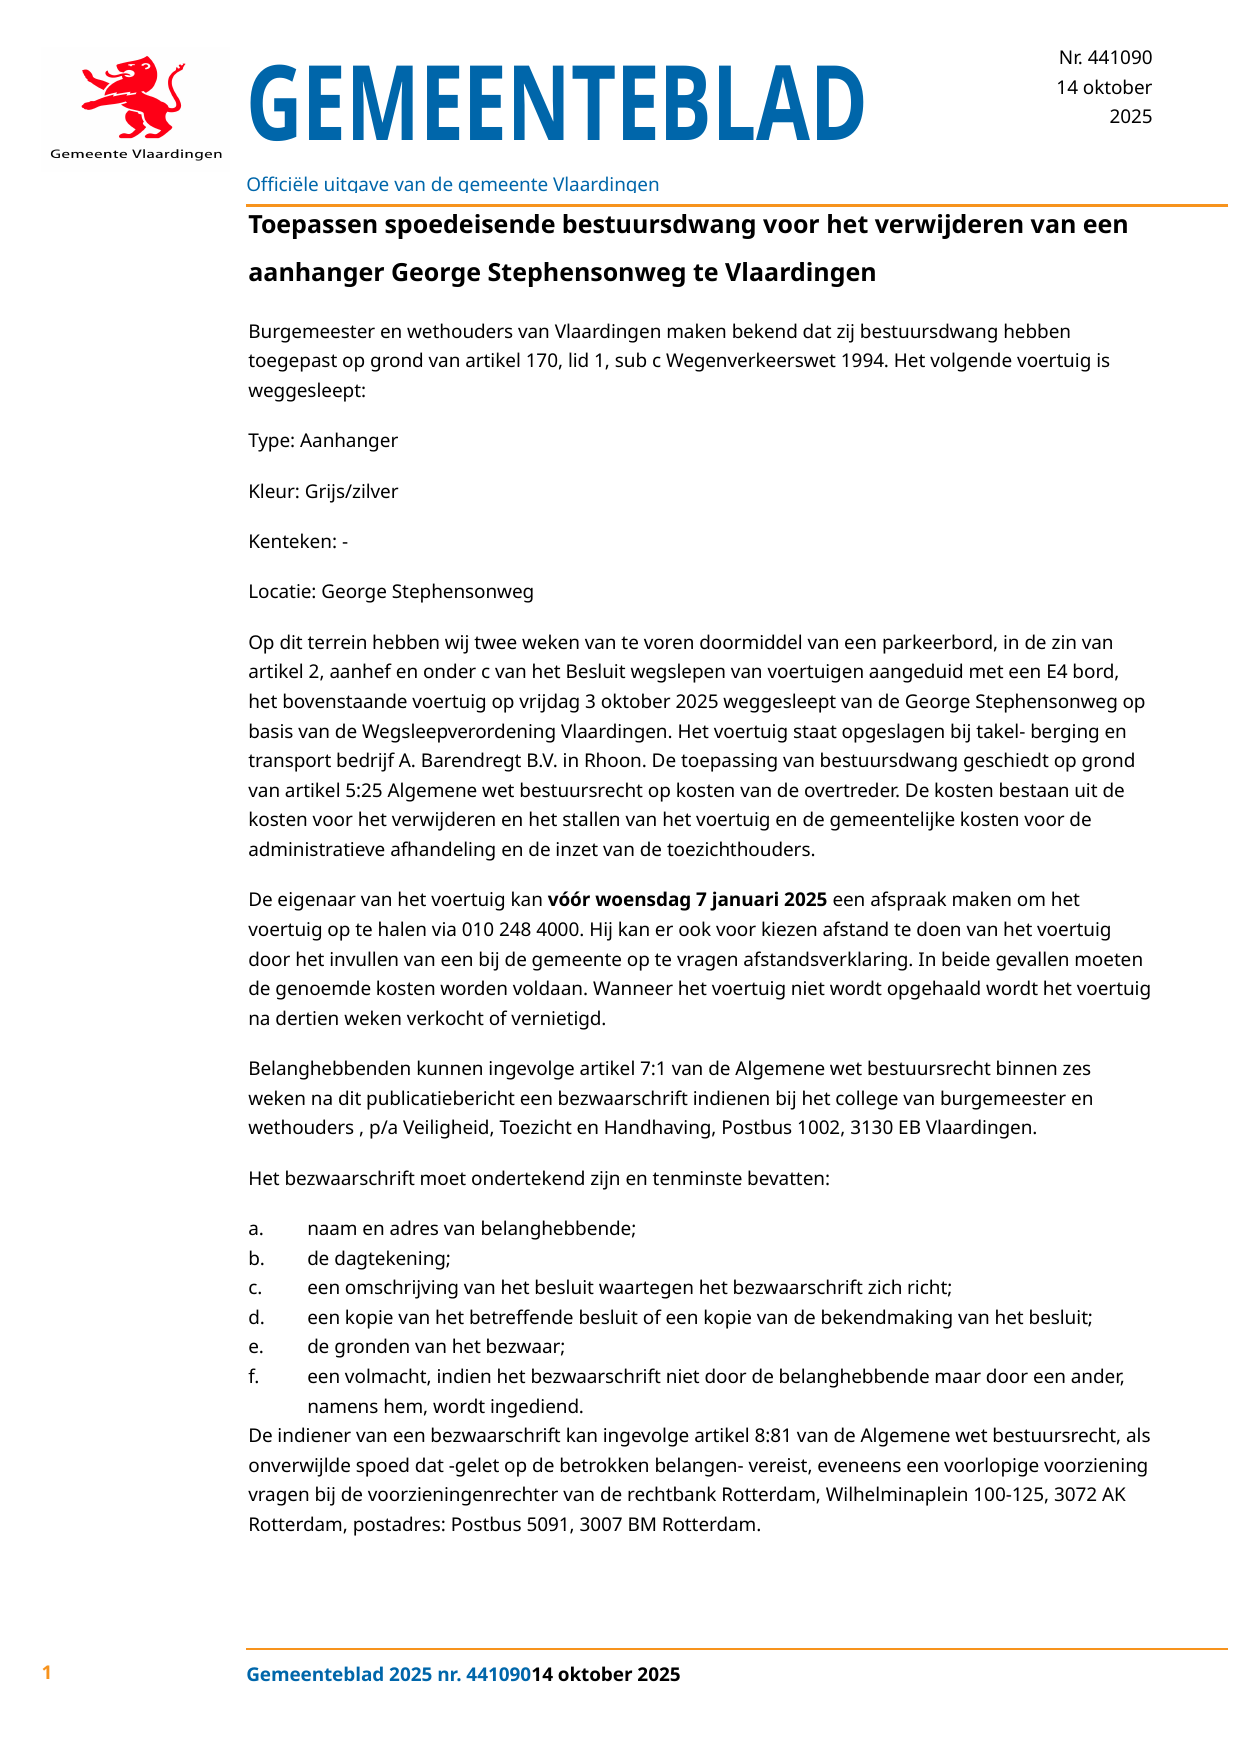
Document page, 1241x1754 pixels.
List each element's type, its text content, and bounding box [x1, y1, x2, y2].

list een volmacht, indien het bezwaarschrift niet door de belanghebbende maar door een ander, namens hem, wordt ingediend. [248, 1363, 1152, 1419]
picture [41, 47, 231, 172]
list een omschrijving van het besluit waartegen het bezwaarschrift zich richt; [248, 1274, 1152, 1300]
list de dagtekening; [248, 1245, 1152, 1271]
text Burgemeester en wethouders van Vlaardingen maken bekend dat zij bestuursdwang hebben toegepast op grond van artikel 170, lid 1, sub c Wegenverkeerswet 1994. Het volgende voertuig is weggesleept: [248, 318, 1152, 403]
text Toepassen spoedeisende bestuursdwang voor het verwijderen van een aanhanger George Stephensonweg te Vlaardingen [248, 207, 1152, 288]
text De eigenaar van het voertuig kan vóór woensdag 7 januari 2025 een afspraak maken om het voertuig op te halen via 010 248 4000. Hij kan er ook voor kiezen afstand te doen van het voertuig door het invullen van een bij de gemeente op te vragen afstandsverklaring. In beide gevallen moeten de genoemde kosten worden voldaan. Wanneer het voertuig niet wordt opgehaald wordt het voertuig na dertien weken verkocht of vernietigd. [248, 887, 1152, 1031]
text Type: Aanhanger [248, 427, 1152, 453]
text Op dit terrein hebben wij twee weken van te voren doormiddel van een parkeerbord, in de zin van artikel 2, aanhef en onder c van het Besluit wegslepen van voertuigen aangeduid met een E4 bord, het bovenstaande voertuig op vrijdag 3 oktober 2025 weggesleept van de George Stephensonweg op basis van de Wegsleepverordening Vlaardingen. Het voertuig staat opgeslagen bij takel- berging en transport bedrijf A. Barendregt B.V. in Rhoon. De toepassing van bestuursdwang geschiedt op grond van artikel 5:25 Algemene wet bestuursrecht op kosten van de overtreder. De kosten bestaan uit de kosten voor het verwijderen en het stallen van het voertuig en de gemeentelijke kosten voor de administratieve afhandeling en de inzet van de toezichthouders. [248, 629, 1152, 862]
list de gronden van het bezwaar; [248, 1334, 1152, 1359]
text De indiener van een bezwaarschrift kan ingevolge artikel 8:81 van de Algemene wet bestuursrecht, als onverwijlde spoed dat -gelet op de betrokken belangen- vereist, eveneens een voorlopige voorziening vragen bij de voorzieningenrechter van de rechtbank Rotterdam, Wilhelminaplein 100-125, 3072 AK Rotterdam, postadres: Postbus 5091, 3007 BM Rotterdam. [248, 1422, 1152, 1537]
list een kopie van het betreffende besluit of een kopie van de bekendmaking van het besluit; [248, 1304, 1152, 1330]
text Het bezwaarschrift moet ondertekend zijn en tenminste bevatten: [248, 1165, 1152, 1191]
text Belanghebbenden kunnen ingevolge artikel 7:1 van de Algemene wet bestuursrecht binnen zes weken na dit publicatiebericht een bezwaarschrift indienen bij het college van burgemeester en wethouders , p/a Veiligheid, Toezicht en Handhaving, Postbus 1002, 3130 EB Vlaardingen. [248, 1055, 1152, 1140]
text Locatie: George Stephensonweg [248, 579, 1152, 604]
text Kenteken: - [248, 528, 1152, 554]
text Kleur: Grijs/zilver [248, 478, 1152, 504]
list naam en adres van belanghebbende; [248, 1215, 1152, 1241]
